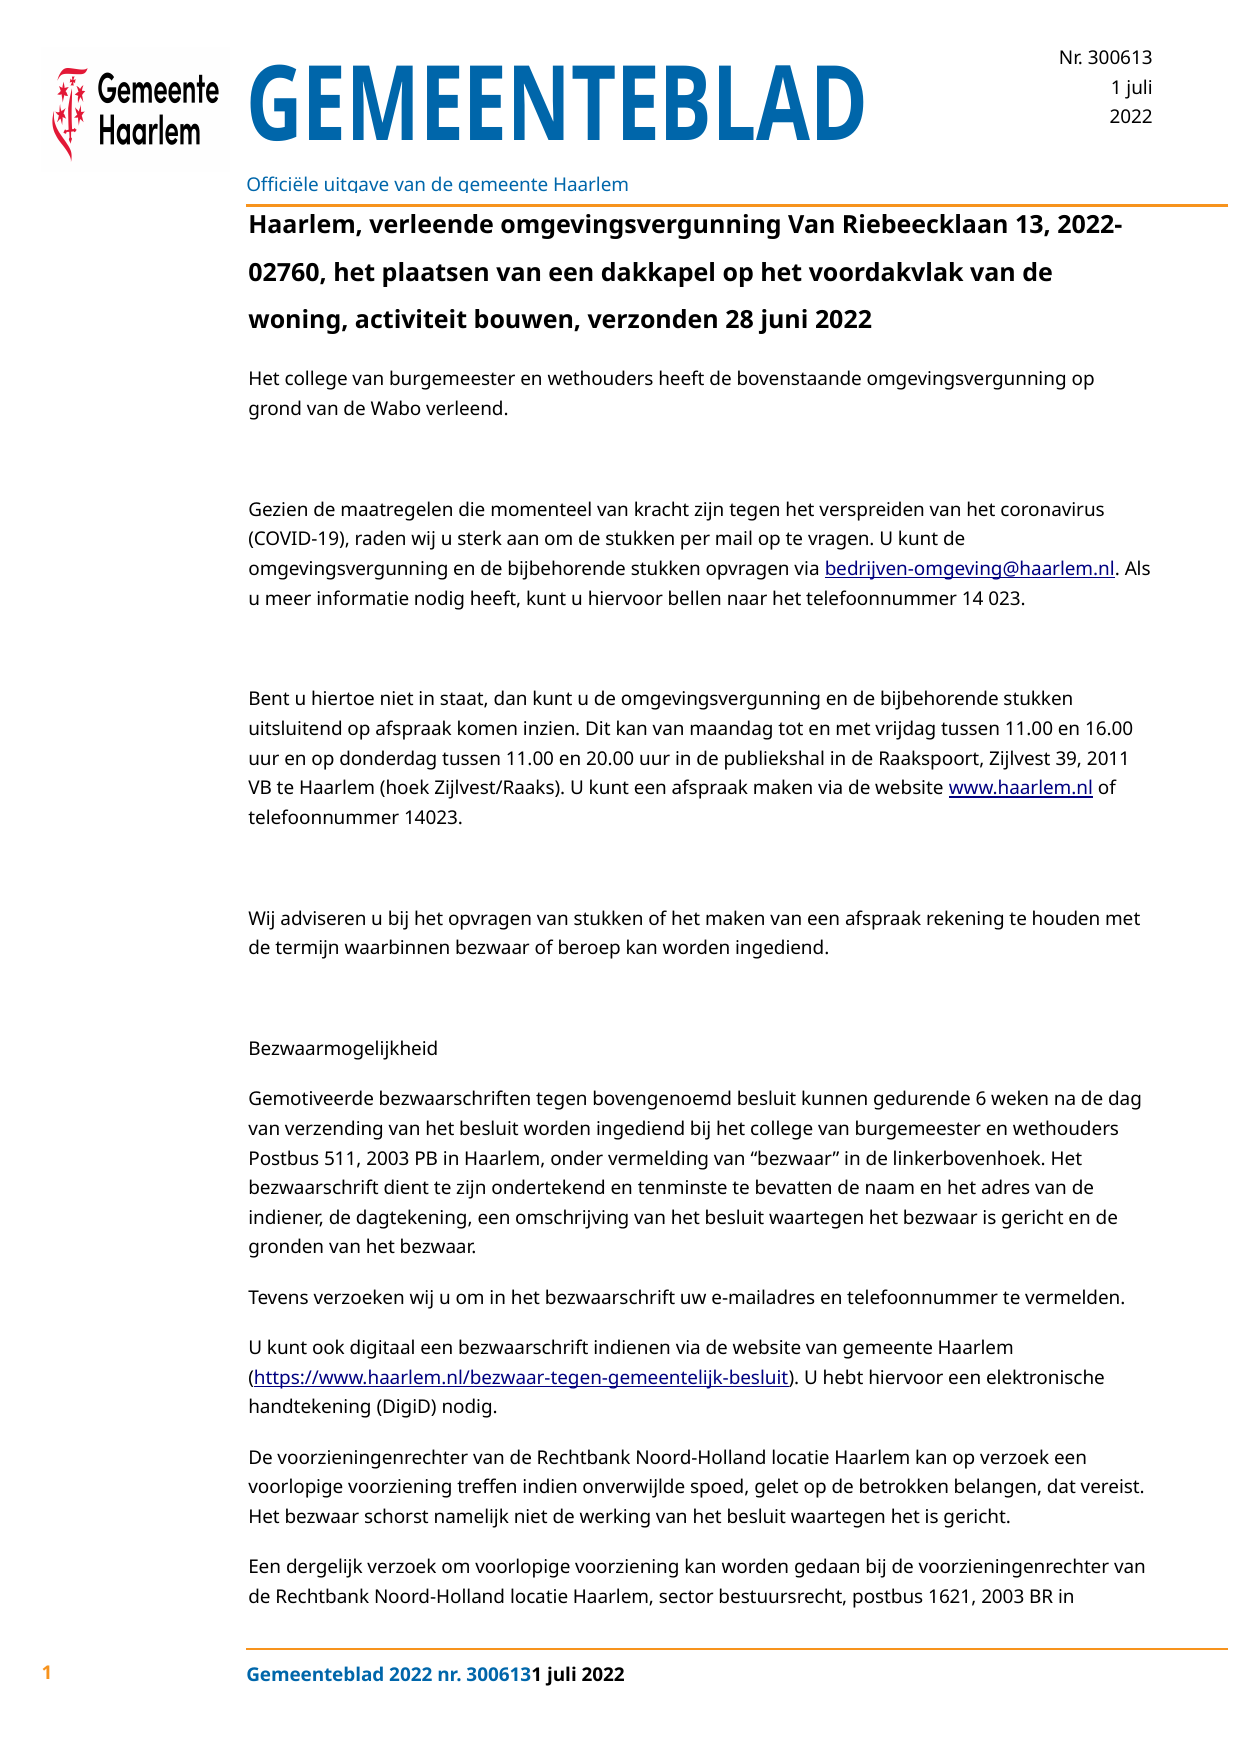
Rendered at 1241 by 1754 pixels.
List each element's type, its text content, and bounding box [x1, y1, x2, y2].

text Haarlem, verleende omgevingsvergunning Van Riebeecklaan 13, 2022-02760, het plaatsen van een dakkapel op het voordakvlak van de woning, activiteit bouwen, verzonden 28 juni 2022 [248, 207, 1152, 336]
text Gezien de maatregelen die momenteel van kracht zijn tegen het verspreiden van het coronavirus (COVID-19), raden wij u sterk aan om de stukken per mail op te vragen. U kunt de omgevingsvergunning en de bijbehorende stukken opvragen via bedrijven-omgeving@haarlem.nl. Als u meer informatie nodig heeft, kunt u hiervoor bellen naar het telefoonnummer 14 023. [248, 496, 1152, 610]
text Gemotiveerde bezwaarschriften tegen bovengenoemd besluit kunnen gedurende 6 weken na de dag van verzending van het besluit worden ingediend bij het college van burgemeester en wethouders Postbus 511, 2003 PB in Haarlem, onder vermelding van “bezwaar” in de linkerbovenhoek. Het bezwaarschrift dient te zijn ondertekend en tenminste te bevatten de naam en het adres van de indiener, de dagtekening, een omschrijving van het besluit waartegen het bezwaar is gericht en de gronden van het bezwaar. [248, 1086, 1152, 1259]
text U kunt ook digitaal een bezwaarschrift indienen via de website van gemeente Haarlem (https://www.haarlem.nl/bezwaar-tegen-gemeentelijk-besluit). U hebt hiervoor een elektronische handtekening (DigiD) nodig. [248, 1334, 1152, 1419]
text Het college van burgemeester en wethouders heeft de bovenstaande omgevingsvergunning op grond van de Wabo verleend. [248, 366, 1152, 421]
text Tevens verzoeken wij u om in het bezwaarschrift uw e-mailadres en telefoonnummer te vermelden. [248, 1284, 1152, 1309]
text Bezwaarmogelijkheid [248, 1035, 1152, 1061]
text Een dergelijk verzoek om voorlopige voorziening kan worden gedaan bij de voorzieningenrechter van de Rechtbank Noord-Holland locatie Haarlem, sector bestuursrecht, postbus 1621, 2003 BR in [248, 1553, 1152, 1609]
picture [41, 47, 231, 172]
text De voorzieningenrechter van de Rechtbank Noord-Holland locatie Haarlem kan op verzoek een voorlopige voorziening treffen indien onverwijlde spoed, gelet op de betrokken belangen, dat vereist. Het bezwaar schorst namelijk niet de werking van het besluit waartegen het is gericht. [248, 1444, 1152, 1529]
text Wij adviseren u bij het opvragen van stukken of het maken van een afspraak rekening te houden met de termijn waarbinnen bezwaar of beroep kan worden ingediend. [248, 905, 1152, 960]
text Bent u hiertoe niet in staat, dan kunt u de omgevingsvergunning en de bijbehorende stukken uitsluitend op afspraak komen inzien. Dit kan van maandag tot en met vrijdag tussen 11.00 en 16.00 uur en op donderdag tussen 11.00 en 20.00 uur in de publiekshal in de Raakspoort, Zijlvest 39, 2011 VB te Haarlem (hoek Zijlvest/Raaks). U kunt een afspraak maken via de website www.haarlem.nl of telefoonnummer 14023. [248, 686, 1152, 829]
